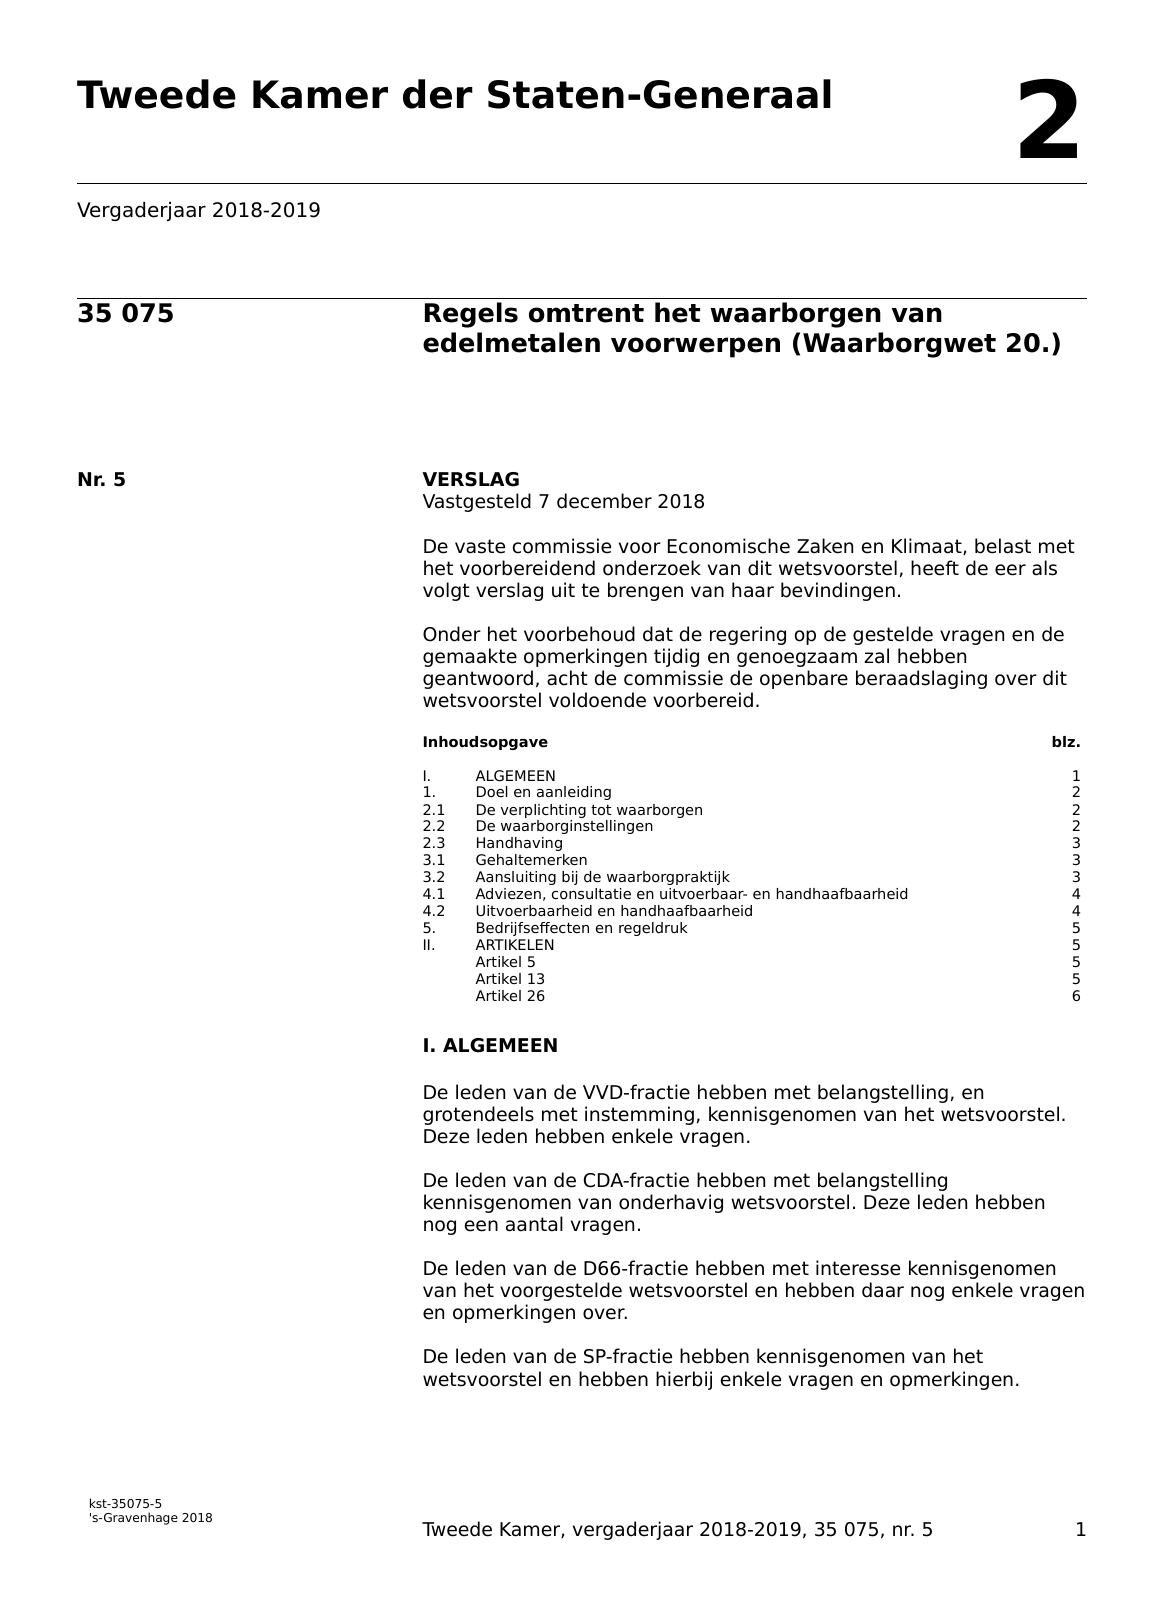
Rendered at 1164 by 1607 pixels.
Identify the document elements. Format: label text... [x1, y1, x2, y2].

table_cell 3.2 [422, 869, 469, 886]
subtitle Nr. 5 VERSLAG [77, 469, 1087, 491]
table_cell 2.1 [422, 801, 469, 818]
table_cell Doel en aanleiding [470, 784, 1039, 801]
table_cell Handhaving [470, 835, 1039, 852]
table_header Inhoudsopgave [422, 734, 1039, 750]
text De vaste commissie voor Economische Zaken en Klimaat, belast met het voorbereidend onderzoek van dit wetsvoorstel, heeft de eer als volgt verslag uit te brengen van haar bevindingen. [422, 536, 1087, 601]
table_cell Bedrijfseffecten en regeldruk [470, 920, 1039, 937]
table_cell 3 [1039, 869, 1087, 886]
table_cell [422, 988, 469, 1005]
table_cell 5. [422, 920, 469, 937]
text kst-35075-5 [88, 1497, 323, 1511]
table_cell ALGEMEEN [470, 768, 1039, 784]
text De leden van de SP-fractie hebben kennisgenomen van het wetsvoorstel en hebben hierbij enkele vragen en opmerkingen. [422, 1346, 1087, 1390]
text Onder het voorbehoud dat de regering op de gestelde vragen en de gemaakte opmerkingen tijdig en genoegzaam zal hebben geantwoord, acht de commissie de openbare beraadslaging over dit wetsvoorstel voldoende voorbereid. [422, 624, 1087, 712]
text De leden van de CDA-fractie hebben met belangstelling kennisgenomen van onderhavig wetsvoorstel. Deze leden hebben nog een aantal vragen. [422, 1170, 1087, 1236]
table_cell Vergaderjaar 2018-2019 [77, 184, 1087, 298]
table_cell [422, 750, 469, 767]
table_cell 5 [1039, 920, 1087, 937]
table_cell 2 [1039, 801, 1087, 818]
table_cell Gehaltemerken [470, 852, 1039, 869]
table_cell Artikel 5 [470, 954, 1039, 971]
table_cell Aansluiting bij de waarborgpraktijk [470, 869, 1039, 886]
table_cell 5 [1039, 971, 1087, 988]
table_cell 2 [1039, 818, 1087, 835]
table_cell 6 [1039, 988, 1087, 1005]
table_header 2 [886, 59, 1087, 183]
subtitle I. ALGEMEEN [422, 1035, 1087, 1057]
subtitle 35 075 Regels omtrent het waarborgen van edelmetalen voorwerpen (Waarborgwet 20.) [77, 299, 1087, 358]
table_header blz. [1039, 734, 1087, 750]
table_cell Artikel 13 [470, 971, 1039, 988]
table_cell 2 [1039, 784, 1087, 801]
table_cell 4 [1039, 903, 1087, 920]
table_cell [1039, 750, 1087, 767]
table_cell 3.1 [422, 852, 469, 869]
table_cell 2.3 [422, 835, 469, 852]
table_cell 3 [1039, 852, 1087, 869]
table_cell 3 [1039, 835, 1087, 852]
text Vastgesteld 7 december 2018 [422, 491, 1087, 513]
table_cell Adviezen, consultatie en uitvoerbaar- en handhaafbaarheid [470, 886, 1039, 903]
table_cell [422, 954, 469, 971]
text 's-Gravenhage 2018 [88, 1511, 323, 1525]
table_cell [422, 971, 469, 988]
table_cell 4.1 [422, 886, 469, 903]
table_cell 5 [1039, 954, 1087, 971]
table_header Tweede Kamer der Staten-Generaal [77, 59, 886, 183]
table_cell De verplichting tot waarborgen [470, 801, 1039, 818]
table_cell 1. [422, 784, 469, 801]
table_cell [470, 750, 1039, 767]
table_cell 5 [1039, 937, 1087, 954]
table_cell Uitvoerbaarheid en handhaafbaarheid [470, 903, 1039, 920]
table_cell 4 [1039, 886, 1087, 903]
text De leden van de D66-fractie hebben met interesse kennisgenomen van het voorgestelde wetsvoorstel en hebben daar nog enkele vragen en opmerkingen over. [422, 1258, 1087, 1324]
table_cell 1 [1039, 768, 1087, 784]
text De leden van de VVD-fractie hebben met belangstelling, en grotendeels met instemming, kennisgenomen van het wetsvoorstel. Deze leden hebben enkele vragen. [422, 1082, 1087, 1148]
table_cell De waarborginstellingen [470, 818, 1039, 835]
table_cell 4.2 [422, 903, 469, 920]
table_cell 2.2 [422, 818, 469, 835]
table_cell I. [422, 768, 469, 784]
table_cell Artikel 26 [470, 988, 1039, 1005]
table_cell ARTIKELEN [470, 937, 1039, 954]
table_cell II. [422, 937, 469, 954]
